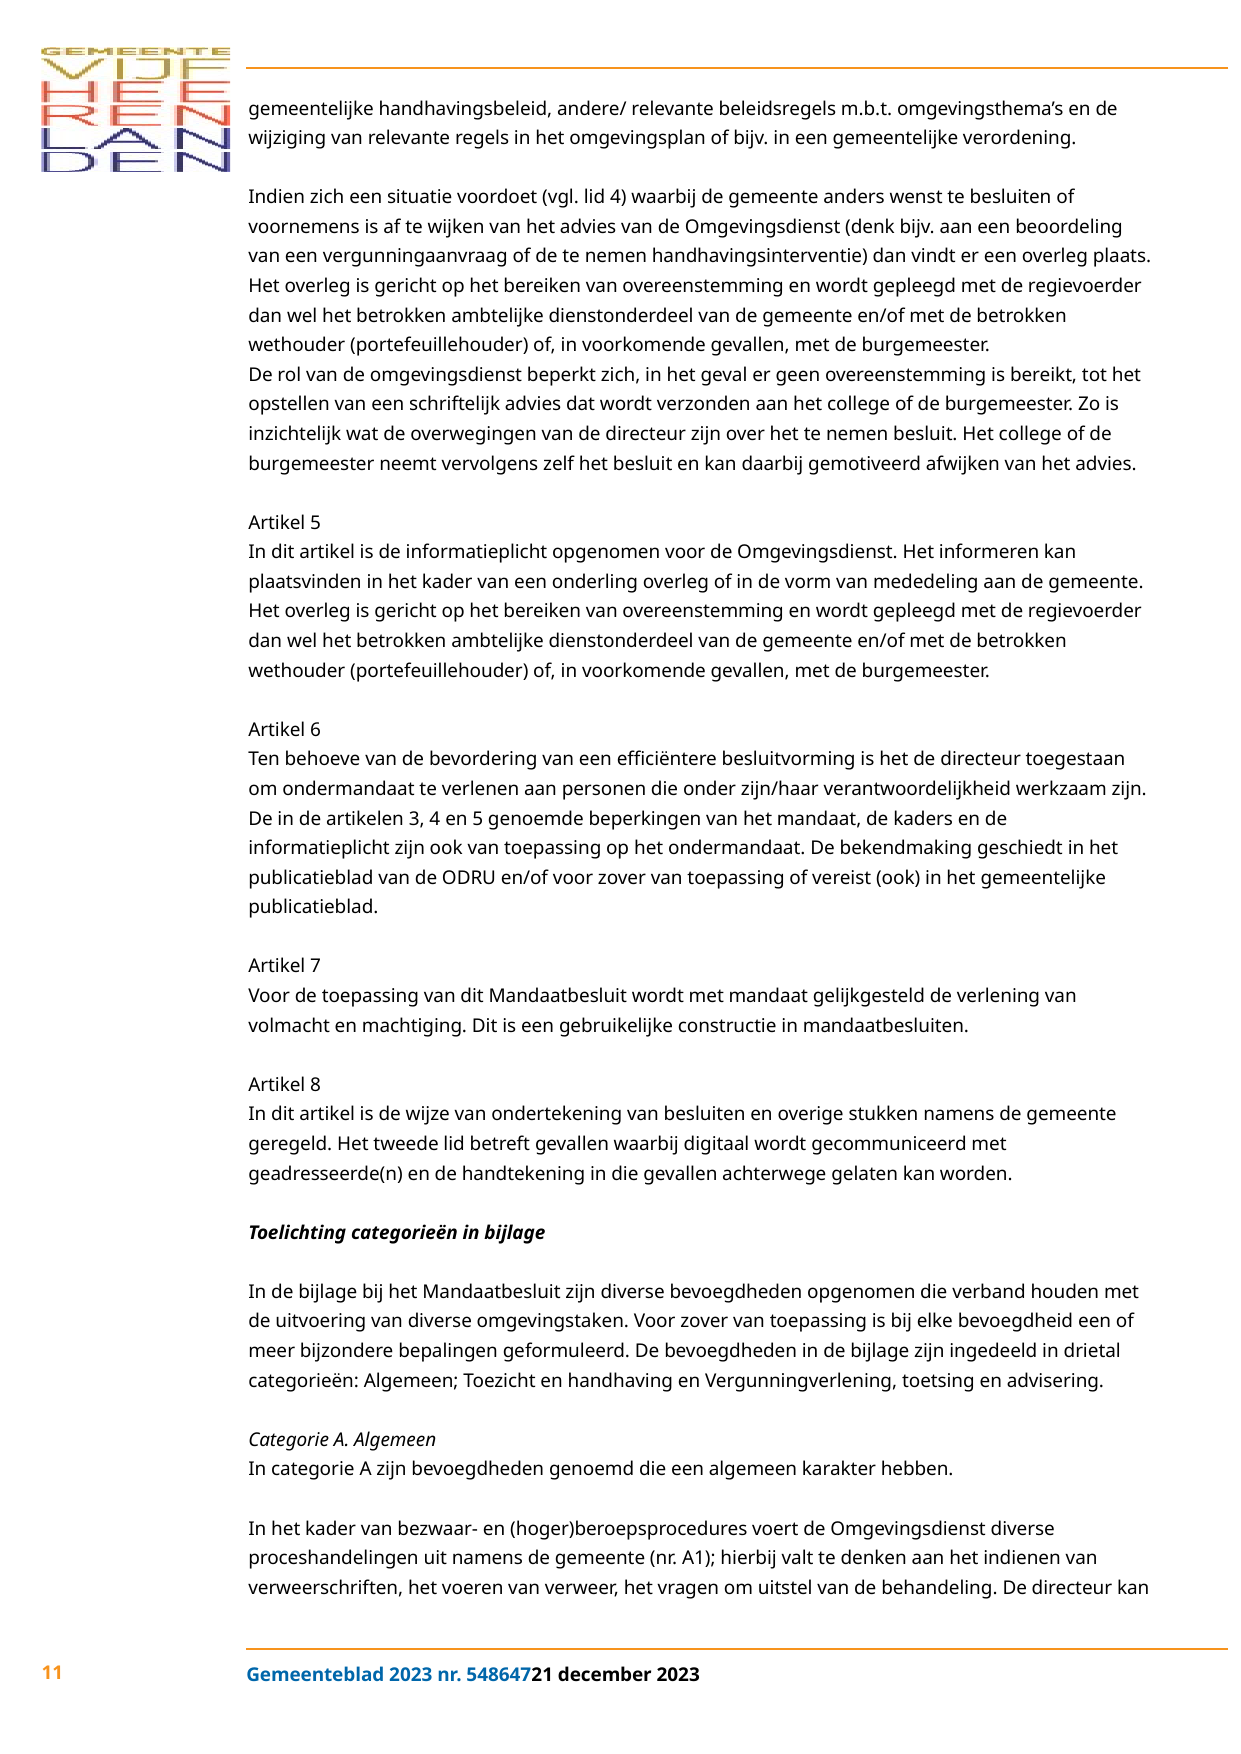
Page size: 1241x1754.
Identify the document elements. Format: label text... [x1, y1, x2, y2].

text Voor de toepassing van dit Mandaatbesluit wordt met mandaat gelijkgesteld de verlening van volmacht en machtiging. Dit is een gebruikelijke constructie in mandaatbesluiten. [248, 982, 1152, 1038]
picture [41, 47, 231, 172]
text Toelichting categorieën in bijlage [248, 1219, 1152, 1245]
text gemeentelijke handhavingsbeleid, andere/ relevante beleidsregels m.b.t. omgevingsthema’s en de wijziging van relevante regels in het omgevingsplan of bijv. in een gemeentelijke verordening. [248, 95, 1152, 150]
text Artikel 5 [248, 509, 1152, 535]
text Ten behoeve van de bevordering van een efficiëntere besluitvorming is het de directeur toegestaan om ondermandaat te verlenen aan personen die onder zijn/haar verantwoordelijkheid werkzaam zijn. De in de artikelen 3, 4 en 5 genoemde beperkingen van het mandaat, de kaders en de informatieplicht zijn ook van toepassing op het ondermandaat. De bekendmaking geschiedt in het publicatieblad van de ODRU en/of voor zover van toepassing of vereist (ook) in het gemeentelijke publicatieblad. [248, 746, 1152, 919]
text Artikel 7 [248, 953, 1152, 978]
text In de bijlage bij het Mandaatbesluit zijn diverse bevoegdheden opgenomen die verband houden met de uitvoering van diverse omgevingstaken. Voor zover van toepassing is bij elke bevoegdheid een of meer bijzondere bepalingen geformuleerd. De bevoegdheden in de bijlage zijn ingedeeld in drietal categorieën: Algemeen; Toezicht en handhaving en Vergunningverlening, toetsing en advisering. [248, 1278, 1152, 1393]
text Categorie A. Algemeen [248, 1426, 1152, 1452]
text In het kader van bezwaar- en (hoger)beroepsprocedures voert de Omgevingsdienst diverse proceshandelingen uit namens de gemeente (nr. A1); hierbij valt te denken aan het indienen van verweerschriften, het voeren van verweer, het vragen om uitstel van de behandeling. De directeur kan [248, 1515, 1152, 1600]
text Indien zich een situatie voordoet (vgl. lid 4) waarbij de gemeente anders wenst te besluiten of voornemens is af te wijken van het advies van de Omgevingsdienst (denk bijv. aan een beoordeling van een vergunningaanvraag of de te nemen handhavingsinterventie) dan vindt er een overleg plaats. Het overleg is gericht op het bereiken van overeenstemming en wordt gepleegd met de regievoerder dan wel het betrokken ambtelijke dienstonderdeel van de gemeente en/of met de betrokken wethouder (portefeuillehouder) of, in voorkomende gevallen, met de burgemeester. [248, 183, 1152, 357]
text In dit artikel is de informatieplicht opgenomen voor de Omgevingsdienst. Het informeren kan plaatsvinden in het kader van een onderling overleg of in de vorm van mededeling aan de gemeente. Het overleg is gericht op het bereiken van overeenstemming en wordt gepleegd met de regievoerder dan wel het betrokken ambtelijke dienstonderdeel van de gemeente en/of met de betrokken wethouder (portefeuillehouder) of, in voorkomende gevallen, met de burgemeester. [248, 538, 1152, 683]
text Artikel 6 [248, 716, 1152, 742]
text Artikel 8 [248, 1071, 1152, 1097]
text In dit artikel is de wijze van ondertekening van besluiten en overige stukken namens de gemeente geregeld. Het tweede lid betreft gevallen waarbij digitaal wordt gecommuniceerd met geadresseerde(n) en de handtekening in die gevallen achterwege gelaten kan worden. [248, 1101, 1152, 1186]
text De rol van de omgevingsdienst beperkt zich, in het geval er geen overeenstemming is bereikt, tot het opstellen van een schriftelijk advies dat wordt verzonden aan het college of de burgemeester. Zo is inzichtelijk wat de overwegingen van de directeur zijn over het te nemen besluit. Het college of de burgemeester neemt vervolgens zelf het besluit en kan daarbij gemotiveerd afwijken van het advies. [248, 361, 1152, 476]
text In categorie A zijn bevoegdheden genoemd die een algemeen karakter hebben. [248, 1456, 1152, 1481]
